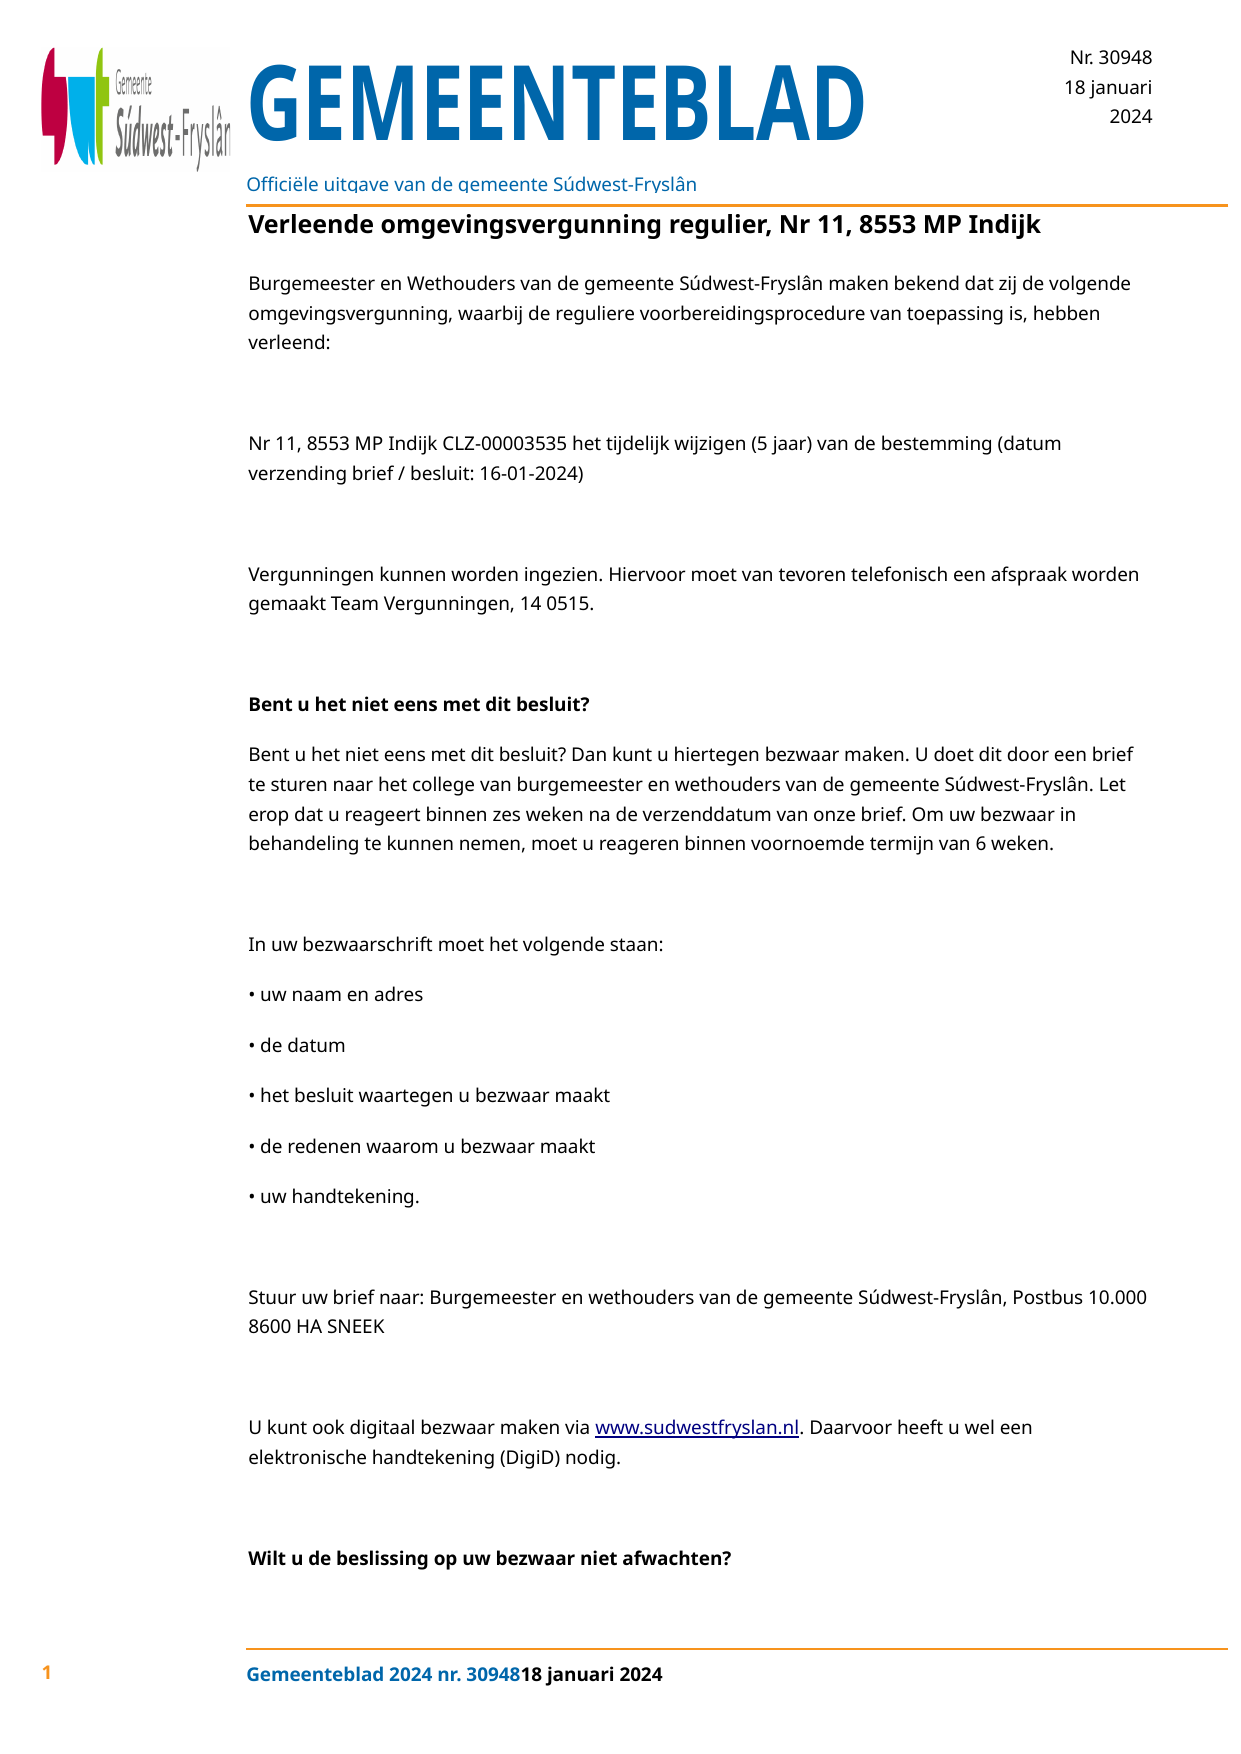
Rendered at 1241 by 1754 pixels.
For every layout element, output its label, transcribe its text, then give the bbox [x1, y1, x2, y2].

text • de datum [248, 1032, 1152, 1058]
text • uw naam en adres [248, 982, 1152, 1007]
text Stuur uw brief naar: Burgemeester en wethouders van de gemeente Súdwest-Fryslân, Postbus 10.000 8600 HA SNEEK [248, 1284, 1152, 1339]
text Burgemeester en Wethouders van de gemeente Súdwest-Fryslân maken bekend dat zij de volgende omgevingsvergunning, waarbij de reguliere voorbereidingsprocedure van toepassing is, hebben verleend: [248, 270, 1152, 355]
text U kunt ook digitaal bezwaar maken via www.sudwestfryslan.nl. Daarvoor heeft u wel een elektronische handtekening (DigiD) nodig. [248, 1414, 1152, 1470]
text Bent u het niet eens met dit besluit? Dan kunt u hiertegen bezwaar maken. U doet dit door een brief te sturen naar het college van burgemeester en wethouders van de gemeente Súdwest-Fryslân. Let erop dat u reageert binnen zes weken na de verzenddatum van onze brief. Om uw bezwaar in behandeling te kunnen nemen, moet u reageren binnen voornoemde termijn van 6 weken. [248, 742, 1152, 856]
text Verleende omgevingsvergunning regulier, Nr 11, 8553 MP Indijk [248, 207, 1152, 241]
text In uw bezwaarschrift moet het volgende staan: [248, 931, 1152, 957]
text Vergunningen kunnen worden ingezien. Hiervoor moet van tevoren telefonisch een afspraak worden gemaakt Team Vergunningen, 14 0515. [248, 561, 1152, 616]
text • het besluit waartegen u bezwaar maakt [248, 1082, 1152, 1108]
text Nr 11, 8553 MP Indijk CLZ-00003535 het tijdelijk wijzigen (5 jaar) van de bestemming (datum verzending brief / besluit: 16-01-2024) [248, 430, 1152, 486]
text • de redenen waarom u bezwaar maakt [248, 1133, 1152, 1158]
text Bent u het niet eens met dit besluit? [248, 691, 1152, 717]
text Wilt u de beslissing op uw bezwaar niet afwachten? [248, 1545, 1152, 1571]
picture [41, 47, 231, 172]
text • uw handtekening. [248, 1183, 1152, 1209]
